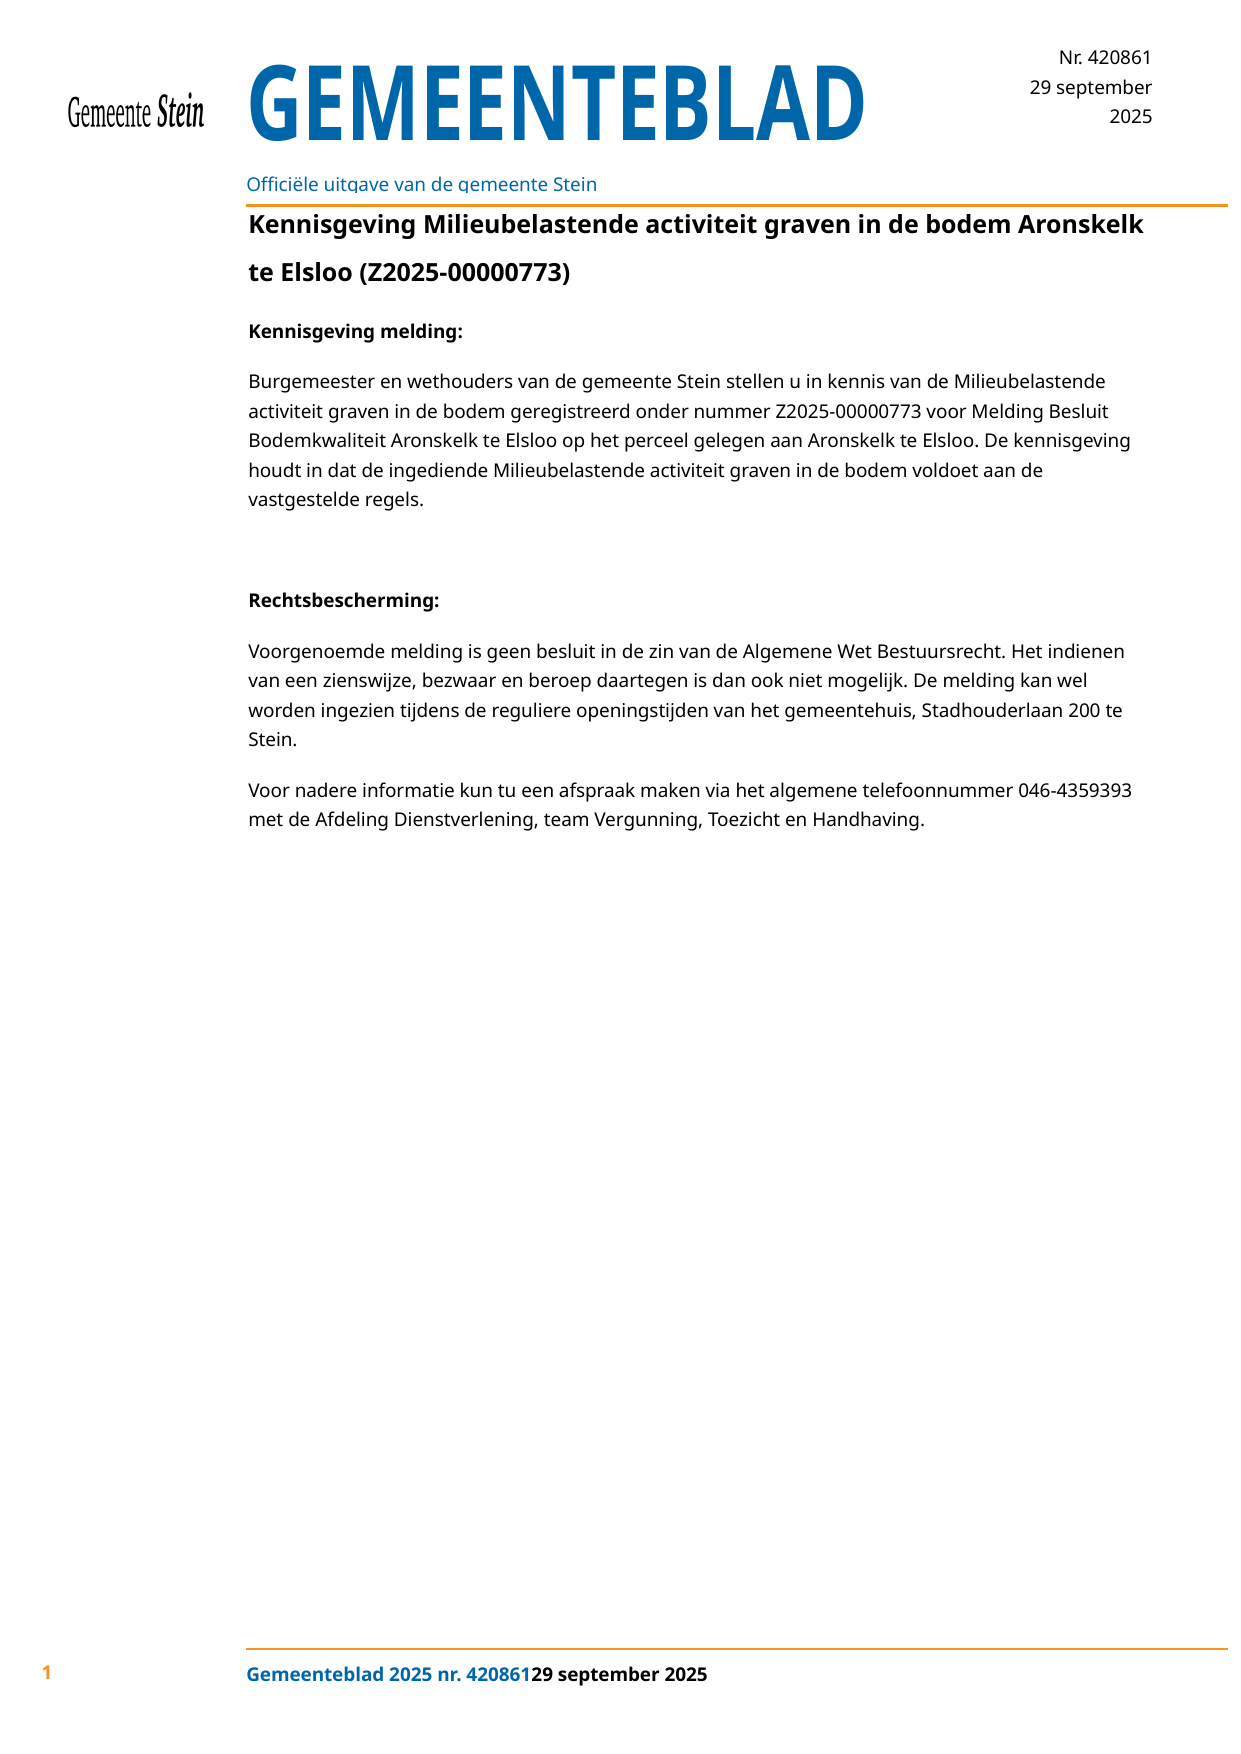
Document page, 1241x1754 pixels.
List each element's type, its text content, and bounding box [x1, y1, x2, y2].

text Kennisgeving Milieubelastende activiteit graven in de bodem Aronskelk te Elsloo (Z2025-00000773) [248, 207, 1152, 288]
text Kennisgeving melding: [248, 318, 1152, 344]
picture [41, 47, 231, 172]
text Voor nadere informatie kun tu een afspraak maken via het algemene telefoonnummer 046-4359393 met de Afdeling Dienstverlening, team Vergunning, Toezicht en Handhaving. [248, 777, 1152, 832]
text Voorgenoemde melding is geen besluit in de zin van de Algemene Wet Bestuursrecht. Het indienen van een zienswijze, bezwaar en beroep daartegen is dan ook niet mogelijk. De melding kan wel worden ingezien tijdens de reguliere openingstijden van het gemeentehuis, Stadhouderlaan 200 te Stein. [248, 638, 1152, 752]
text Rechtsbescherming: [248, 587, 1152, 613]
text Burgemeester en wethouders van de gemeente Stein stellen u in kennis van de Milieubelastende activiteit graven in de bodem geregistreerd onder nummer Z2025-00000773 voor Melding Besluit Bodemkwaliteit Aronskelk te Elsloo op het perceel gelegen aan Aronskelk te Elsloo. De kennisgeving houdt in dat de ingediende Milieubelastende activiteit graven in de bodem voldoet aan de vastgestelde regels. [248, 368, 1152, 512]
